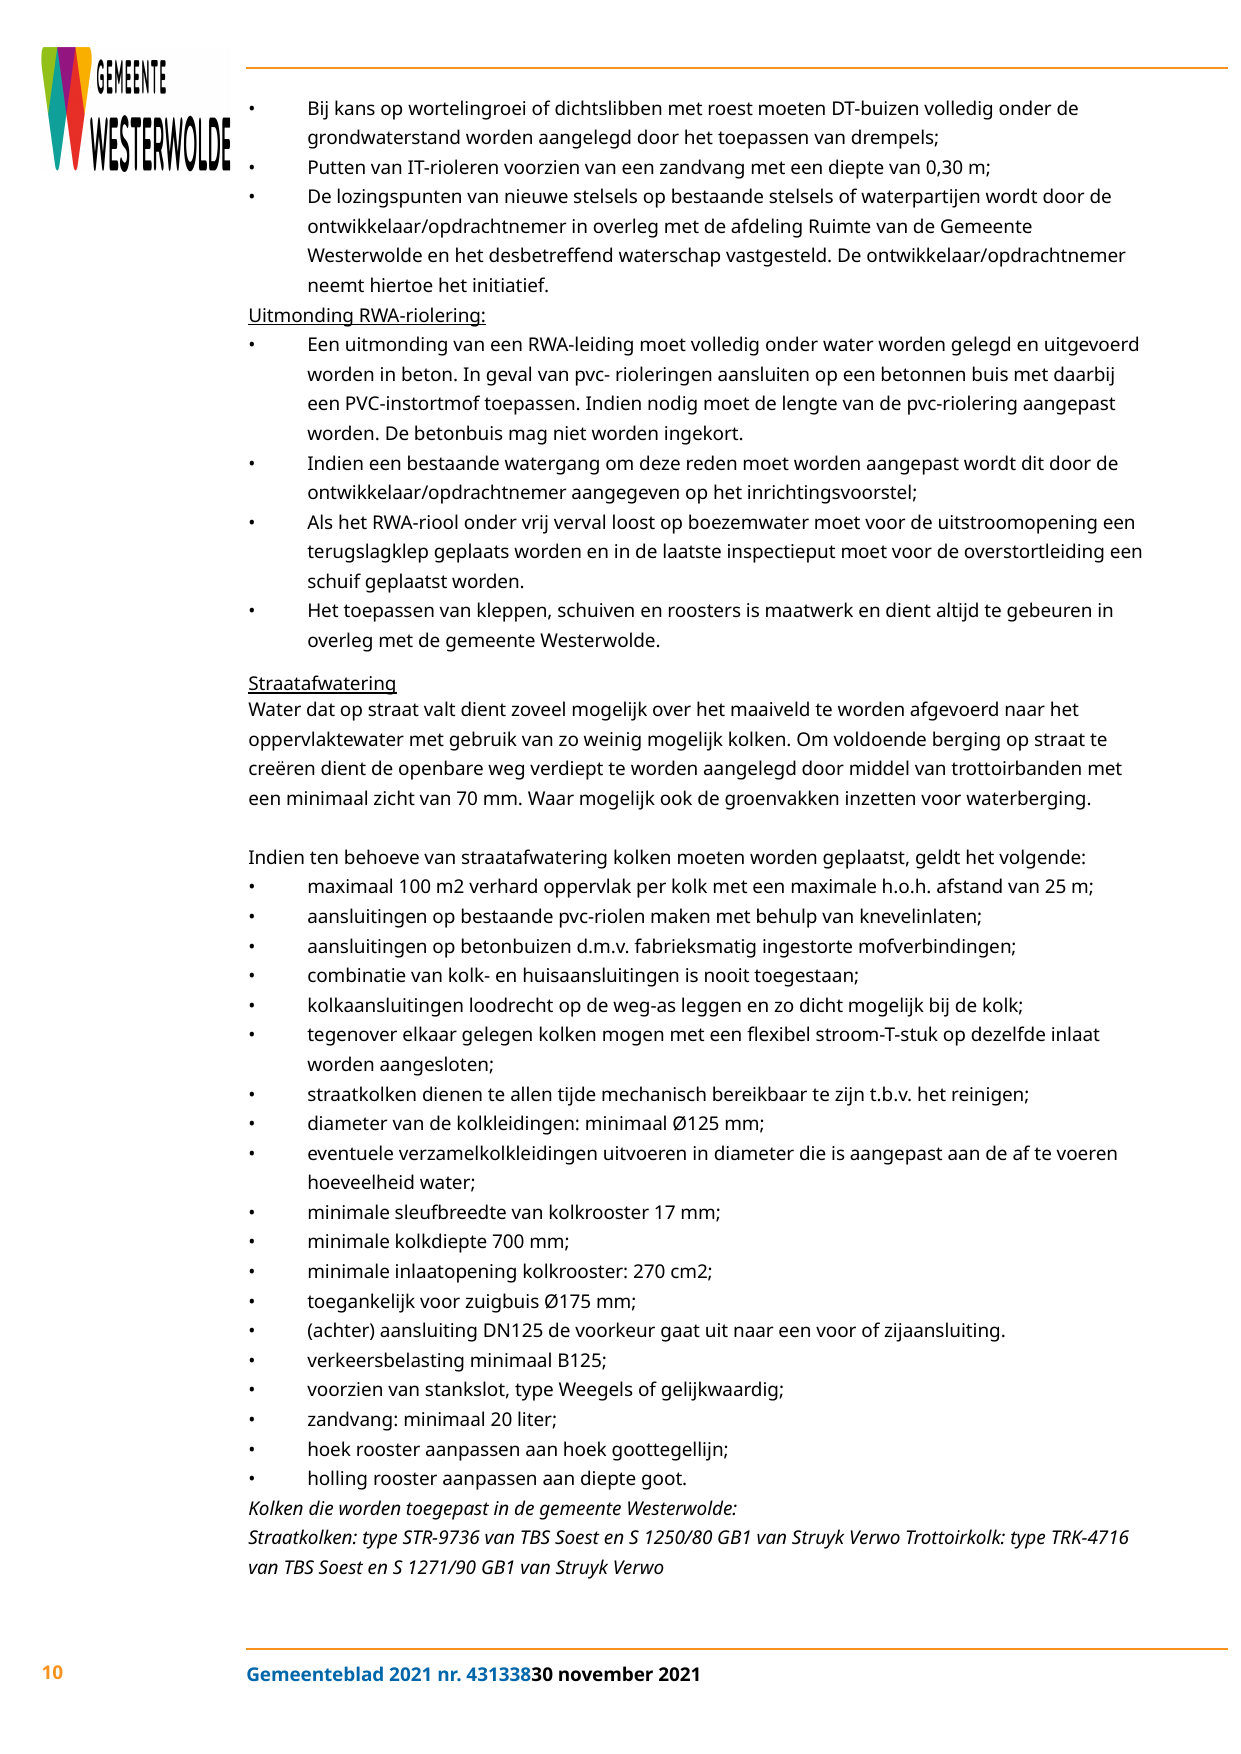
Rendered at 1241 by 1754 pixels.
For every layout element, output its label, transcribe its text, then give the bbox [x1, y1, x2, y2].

text Kolken die worden toegepast in de gemeente Westerwolde: [248, 1495, 1152, 1521]
list Putten van IT-rioleren voorzien van een zandvang met een diepte van 0,30 m; [248, 154, 1152, 180]
list minimale kolkdiepte 700 mm; [248, 1229, 1152, 1254]
list eventuele verzamelkolkleidingen uitvoeren in diameter die is aangepast aan de af te voeren hoeveelheid water; [248, 1140, 1152, 1195]
text Water dat op straat valt dient zoveel mogelijk over het maaiveld te worden afgevoerd naar het oppervlaktewater met gebruik van zo weinig mogelijk kolken. Om voldoende berging op straat te creëren dient de openbare weg verdiept te worden aangelegd door middel van trottoirbanden met een minimaal zicht van 70 mm. Waar mogelijk ook de groenvakken inzetten voor waterberging. [248, 696, 1152, 811]
list kolkaansluitingen loodrecht op de weg-as leggen en zo dicht mogelijk bij de kolk; [248, 992, 1152, 1018]
picture [41, 47, 231, 172]
list verkeersbelasting minimaal B125; [248, 1347, 1152, 1373]
list Het toepassen van kleppen, schuiven en roosters is maatwerk en dient altijd te gebeuren in overleg met de gemeente Westerwolde. [248, 598, 1152, 653]
list De lozingspunten van nieuwe stelsels op bestaande stelsels of waterpartijen wordt door de ontwikkelaar/opdrachtnemer in overleg met de afdeling Ruimte van de Gemeente Westerwolde en het desbetreffend waterschap vastgesteld. De ontwikkelaar/opdrachtnemer neemt hiertoe het initiatief. [248, 183, 1152, 298]
list minimale sleufbreedte van kolkrooster 17 mm; [248, 1199, 1152, 1225]
text Uitmonding RWA-riolering: [248, 302, 1152, 328]
text Straatafwatering [248, 670, 1152, 696]
list minimale inlaatopening kolkrooster: 270 cm2; [248, 1258, 1152, 1284]
list aansluitingen op bestaande pvc-riolen maken met behulp van knevelinlaten; [248, 903, 1152, 929]
list Bij kans op wortelingroei of dichtslibben met roest moeten DT-buizen volledig onder de grondwaterstand worden aangelegd door het toepassen van drempels; [248, 95, 1152, 150]
list zandvang: minimaal 20 liter; [248, 1406, 1152, 1432]
list maximaal 100 m2 verhard oppervlak per kolk met een maximale h.o.h. afstand van 25 m; [248, 874, 1152, 899]
list hoek rooster aanpassen aan hoek goottegellijn; [248, 1436, 1152, 1461]
list Als het RWA-riool onder vrij verval loost op boezemwater moet voor de uitstroomopening een terugslagklep geplaats worden en in de laatste inspectieput moet voor de overstortleiding een schuif geplaatst worden. [248, 509, 1152, 594]
list straatkolken dienen te allen tijde mechanisch bereikbaar te zijn t.b.v. het reinigen; [248, 1081, 1152, 1106]
list combinatie van kolk- en huisaansluitingen is nooit toegestaan; [248, 962, 1152, 988]
list aansluitingen op betonbuizen d.m.v. fabrieksmatig ingestorte mofverbindingen; [248, 933, 1152, 958]
list Indien een bestaande watergang om deze reden moet worden aangepast wordt dit door de ontwikkelaar/opdrachtnemer aangegeven op het inrichtingsvoorstel; [248, 450, 1152, 505]
list Een uitmonding van een RWA-leiding moet volledig onder water worden gelegd en uitgevoerd worden in beton. In geval van pvc- rioleringen aansluiten op een betonnen buis met daarbij een PVC-instortmof toepassen. Indien nodig moet de lengte van de pvc-riolering aangepast worden. De betonbuis mag niet worden ingekort. [248, 331, 1152, 446]
list (achter) aansluiting DN125 de voorkeur gaat uit naar een voor of zijaansluiting. [248, 1317, 1152, 1343]
list diameter van de kolkleidingen: minimaal Ø125 mm; [248, 1110, 1152, 1136]
list voorzien van stankslot, type Weegels of gelijkwaardig; [248, 1377, 1152, 1402]
text Straatkolken: type STR-9736 van TBS Soest en S 1250/80 GB1 van Struyk Verwo Trottoirkolk: type TRK-4716 van TBS Soest en S 1271/90 GB1 van Struyk Verwo [248, 1524, 1152, 1580]
text Indien ten behoeve van straatafwatering kolken moeten worden geplaatst, geldt het volgende: [248, 844, 1152, 870]
list tegenover elkaar gelegen kolken mogen met een flexibel stroom-T-stuk op dezelfde inlaat worden aangesloten; [248, 1022, 1152, 1077]
list holling rooster aanpassen aan diepte goot. [248, 1465, 1152, 1491]
list toegankelijk voor zuigbuis Ø175 mm; [248, 1288, 1152, 1313]
